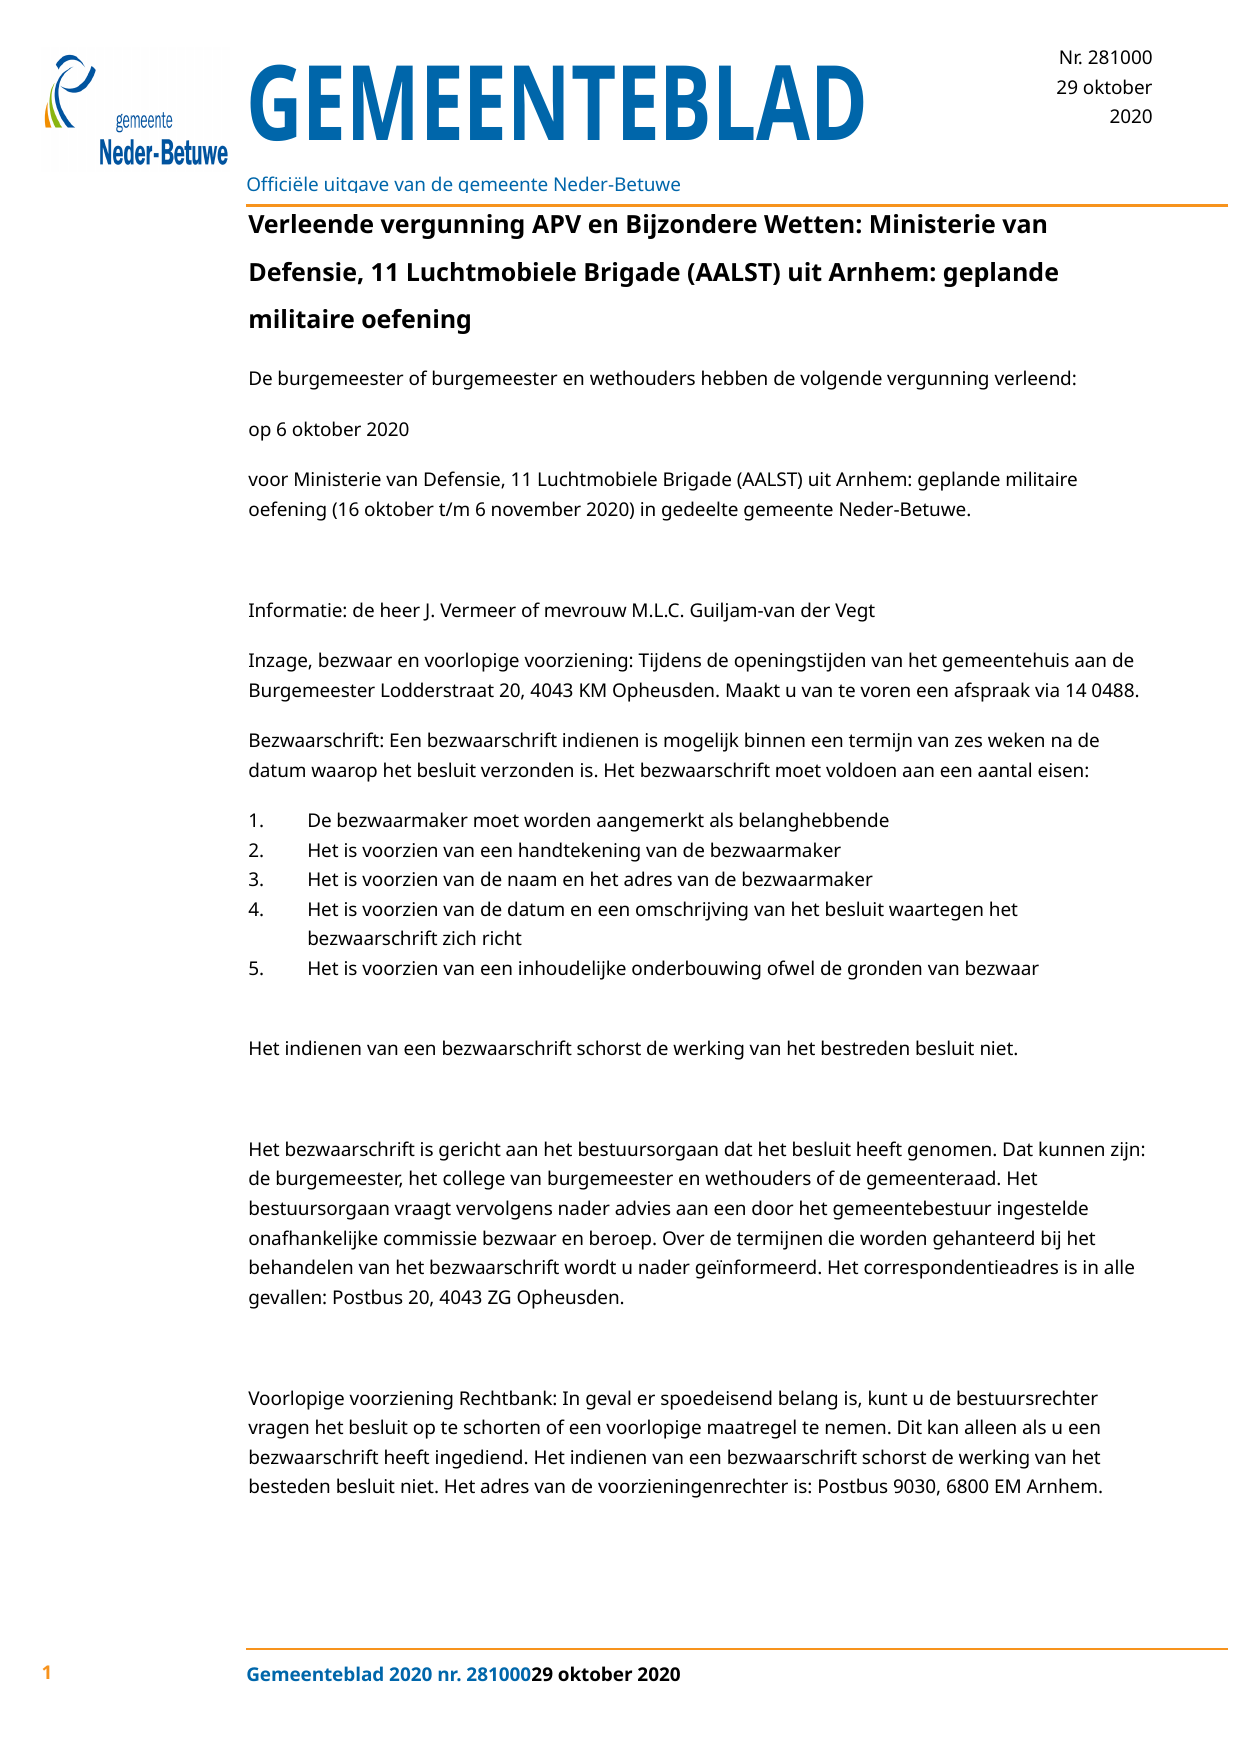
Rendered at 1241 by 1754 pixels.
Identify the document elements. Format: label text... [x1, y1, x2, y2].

list Het is voorzien van een inhoudelijke onderbouwing ofwel de gronden van bezwaar [248, 955, 1152, 981]
text op 6 oktober 2020 [248, 416, 1152, 442]
text Het indienen van een bezwaarschrift schorst de werking van het bestreden besluit niet. [248, 1035, 1152, 1061]
picture [41, 47, 231, 172]
list Het is voorzien van de datum en een omschrijving van het besluit waartegen het bezwaarschrift zich richt [248, 896, 1152, 951]
list De bezwaarmaker moet worden aangemerkt als belanghebbende [248, 807, 1152, 833]
text Bezwaarschrift: Een bezwaarschrift indienen is mogelijk binnen een termijn van zes weken na de datum waarop het besluit verzonden is. Het bezwaarschrift moet voldoen aan een aantal eisen: [248, 727, 1152, 782]
text voor Ministerie van Defensie, 11 Luchtmobiele Brigade (AALST) uit Arnhem: geplande militaire oefening (16 oktober t/m 6 november 2020) in gedeelte gemeente Neder-Betuwe. [248, 466, 1152, 522]
list Het is voorzien van de naam en het adres van de bezwaarmaker [248, 866, 1152, 892]
text Voorlopige voorziening Rechtbank: In geval er spoedeisend belang is, kunt u de bestuursrechter vragen het besluit op te schorten of een voorlopige maatregel te nemen. Dit kan alleen als u een bezwaarschrift heeft ingediend. Het indienen van een bezwaarschrift schorst de werking van het besteden besluit niet. Het adres van de voorzieningenrechter is: Postbus 9030, 6800 EM Arnhem. [248, 1385, 1152, 1499]
list Het is voorzien van een handtekening van de bezwaarmaker [248, 837, 1152, 862]
text Verleende vergunning APV en Bijzondere Wetten: Ministerie van Defensie, 11 Luchtmobiele Brigade (AALST) uit Arnhem: geplande militaire oefening [248, 207, 1152, 336]
text Inzage, bezwaar en voorlopige voorziening: Tijdens de openingstijden van het gemeentehuis aan de Burgemeester Lodderstraat 20, 4043 KM Opheusden. Maakt u van te voren een afspraak via 14 0488. [248, 647, 1152, 702]
text De burgemeester of burgemeester en wethouders hebben de volgende vergunning verleend: [248, 366, 1152, 391]
text Informatie: de heer J. Vermeer of mevrouw M.L.C. Guiljam-van der Vegt [248, 597, 1152, 622]
text Het bezwaarschrift is gericht aan het bestuursorgaan dat het besluit heeft genomen. Dat kunnen zijn: de burgemeester, het college van burgemeester en wethouders of de gemeenteraad. Het bestuursorgaan vraagt vervolgens nader advies aan een door het gemeentebestuur ingestelde onafhankelijke commissie bezwaar en beroep. Over de termijnen die worden gehanteerd bij het behandelen van het bezwaarschrift wordt u nader geïnformeerd. Het correspondentieadres is in alle gevallen: Postbus 20, 4043 ZG Opheusden. [248, 1136, 1152, 1309]
